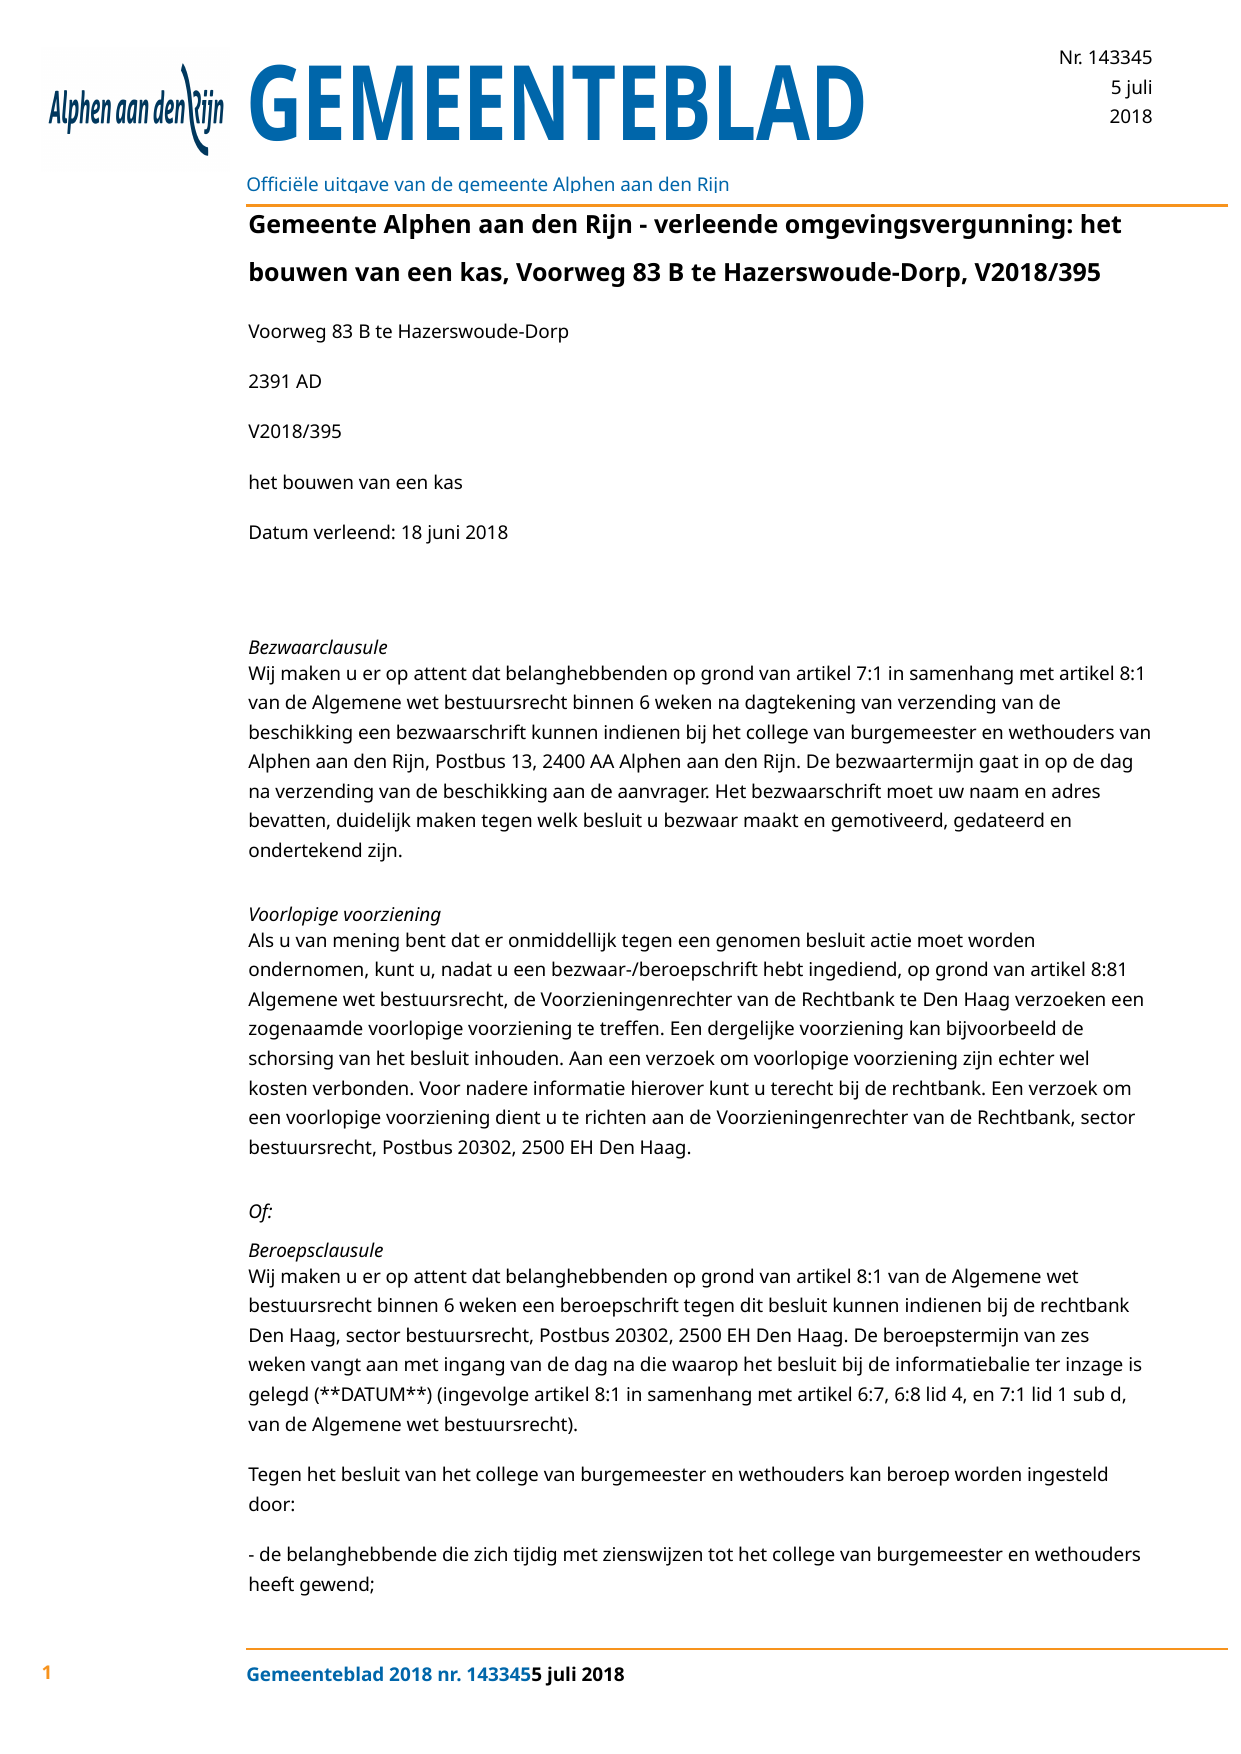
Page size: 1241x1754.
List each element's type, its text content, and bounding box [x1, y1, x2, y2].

text Beroepsclausule [248, 1237, 1152, 1263]
picture [41, 47, 231, 172]
text Of: [248, 1198, 1152, 1224]
text Als u van mening bent dat er onmiddellijk tegen een genomen besluit actie moet worden ondernomen, kunt u, nadat u een bezwaar-/beroepschrift hebt ingediend, op grond van artikel 8:81 Algemene wet bestuursrecht, de Voorzieningenrechter van de Rechtbank te Den Haag verzoeken een zogenaamde voorlopige voorziening te treffen. Een dergelijke voorziening kan bijvoorbeeld de schorsing van het besluit inhouden. Aan een verzoek om voorlopige voorziening zijn echter wel kosten verbonden. Voor nadere informatie hierover kunt u terecht bij de rechtbank. Een verzoek om een voorlopige voorziening dient u te richten aan de Voorzieningenrechter van de Rechtbank, sector bestuursrecht, Postbus 20302, 2500 EH Den Haag. [248, 927, 1152, 1160]
text Bezwaarclausule [248, 634, 1152, 660]
text Wij maken u er op attent dat belanghebbenden op grond van artikel 7:1 in samenhang met artikel 8:1 van de Algemene wet bestuursrecht binnen 6 weken na dagtekening van verzending van de beschikking een bezwaarschrift kunnen indienen bij het college van burgemeester en wethouders van Alphen aan den Rijn, Postbus 13, 2400 AA Alphen aan den Rijn. De bezwaartermijn gaat in op de dag na verzending van de beschikking aan de aanvrager. Het bezwaarschrift moet uw naam en adres bevatten, duidelijk maken tegen welk besluit u bezwaar maakt en gemotiveerd, gedateerd en ondertekend zijn. [248, 660, 1152, 863]
text 2391 AD [248, 368, 1152, 394]
text Datum verleend: 18 juni 2018 [248, 519, 1152, 545]
text Voorlopige voorziening [248, 901, 1152, 927]
text Wij maken u er op attent dat belanghebbenden op grond van artikel 8:1 van de Algemene wet bestuursrecht binnen 6 weken een beroepschrift tegen dit besluit kunnen indienen bij de rechtbank Den Haag, sector bestuursrecht, Postbus 20302, 2500 EH Den Haag. De beroepstermijn van zes weken vangt aan met ingang van de dag na die waarop het besluit bij de informatiebalie ter inzage is gelegd (**DATUM**) (ingevolge artikel 8:1 in samenhang met artikel 6:7, 6:8 lid 4, en 7:1 lid 1 sub d, van de Algemene wet bestuursrecht). [248, 1263, 1152, 1437]
text - de belanghebbende die zich tijdig met zienswijzen tot het college van burgemeester en wethouders heeft gewend; [248, 1541, 1152, 1597]
text het bouwen van een kas [248, 469, 1152, 495]
text Voorweg 83 B te Hazerswoude-Dorp [248, 318, 1152, 344]
text Gemeente Alphen aan den Rijn - verleende omgevingsvergunning: het bouwen van een kas, Voorweg 83 B te Hazerswoude-Dorp, V2018/395 [248, 207, 1152, 288]
text Tegen het besluit van het college van burgemeester en wethouders kan beroep worden ingesteld door: [248, 1461, 1152, 1517]
text V2018/395 [248, 419, 1152, 444]
